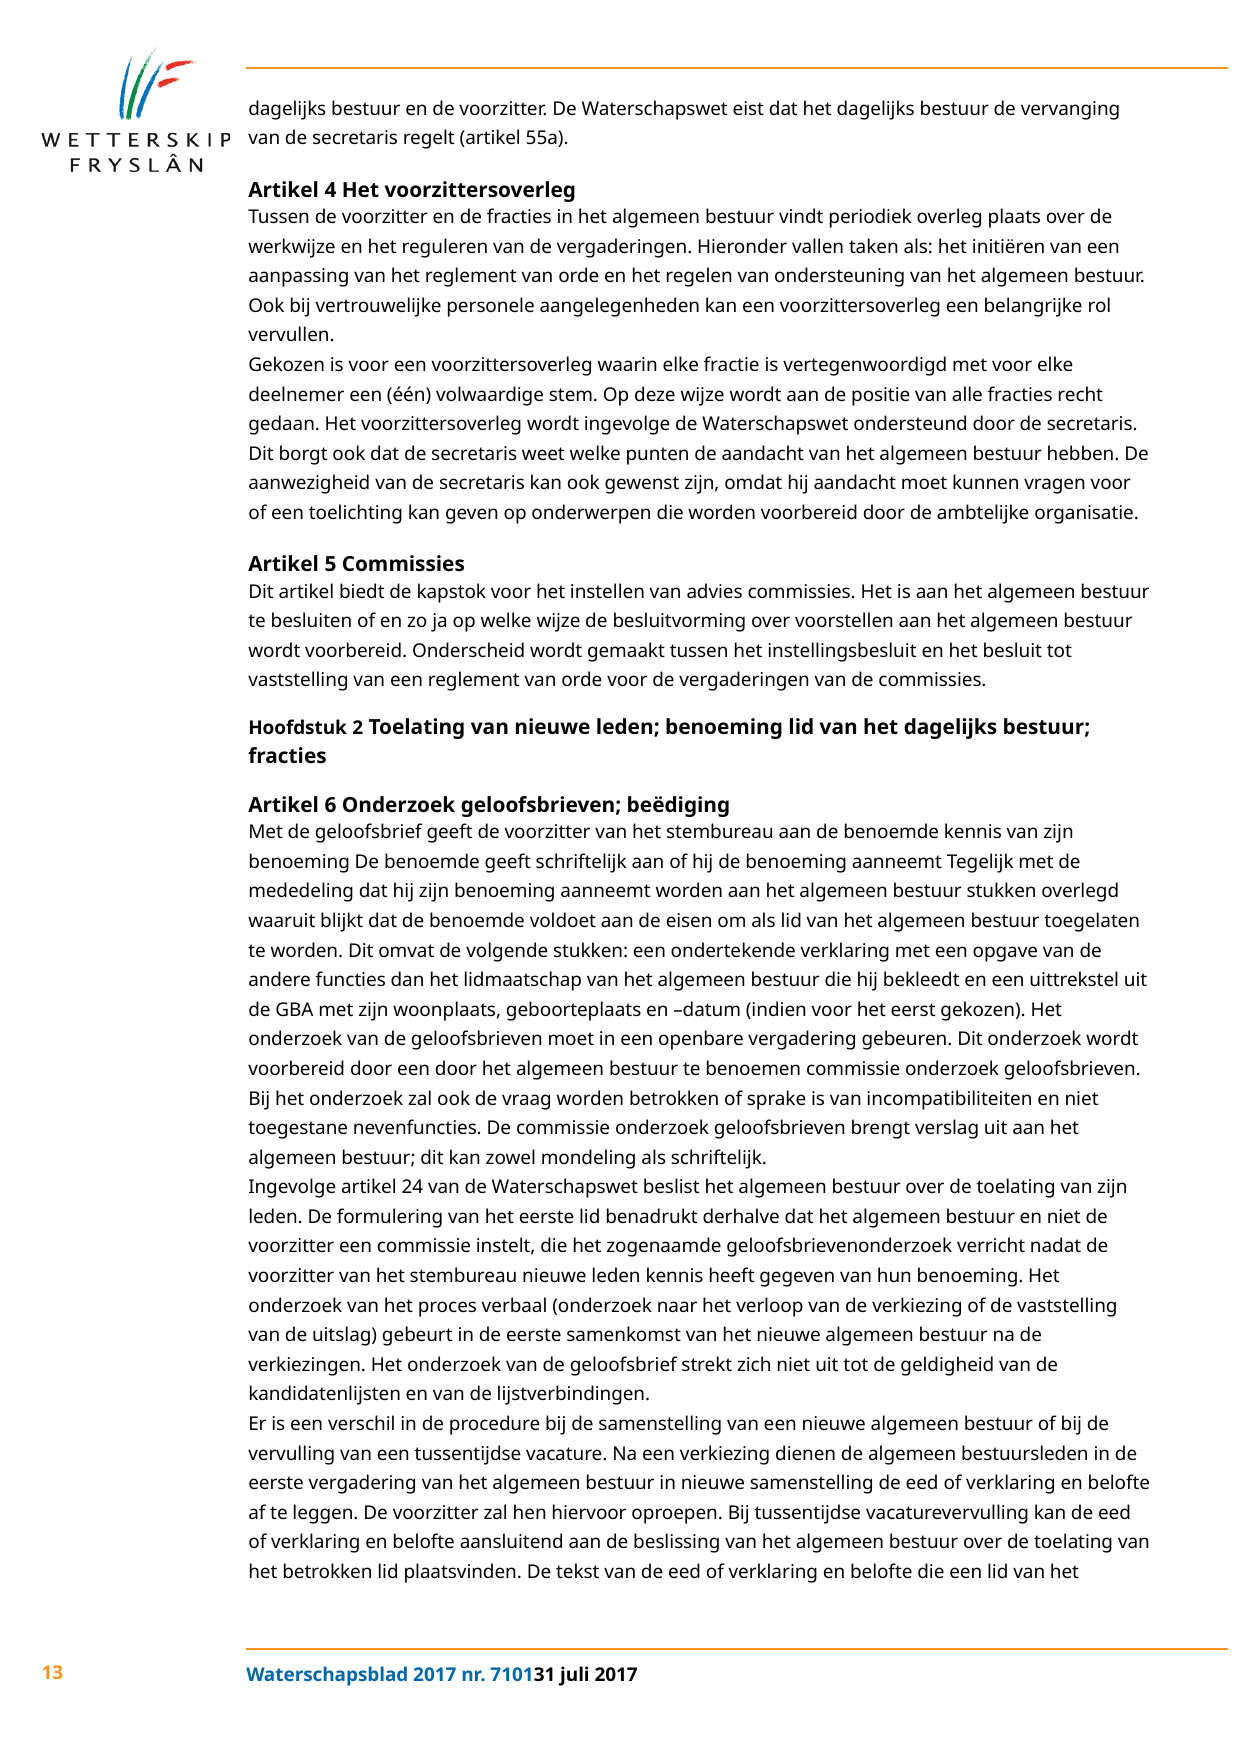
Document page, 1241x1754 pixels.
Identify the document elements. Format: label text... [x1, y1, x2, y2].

text Artikel 5 Commissies [248, 549, 1152, 578]
text Ingevolge artikel 24 van de Waterschapswet beslist het algemeen bestuur over de toelating van zijn leden. De formulering van het eerste lid benadrukt derhalve dat het algemeen bestuur en niet de voorzitter een commissie instelt, die het zogenaamde geloofsbrievenonderzoek verricht nadat de voorzitter van het stembureau nieuwe leden kennis heeft gegeven van hun benoeming. Het onderzoek van het proces verbaal (onderzoek naar het verloop van de verkiezing of de vaststelling van de uitslag) gebeurt in de eerste samenkomst van het nieuwe algemeen bestuur na de verkiezingen. Het onderzoek van de geloofsbrief strekt zich niet uit tot de geldigheid van de kandidatenlijsten en van de lijstverbindingen. [248, 1173, 1152, 1406]
picture [41, 47, 231, 172]
text Artikel 6 Onderzoek geloofsbrieven; beëdiging [248, 790, 1152, 818]
text Dit borgt ook dat de secretaris weet welke punten de aandacht van het algemeen bestuur hebben. De aanwezigheid van de secretaris kan ook gewenst zijn, omdat hij aandacht moet kunnen vragen voor of een toelichting kan geven op onderwerpen die worden voorbereid door de ambtelijke organisatie. [248, 440, 1152, 525]
text Er is een verschil in de procedure bij de samenstelling van een nieuwe algemeen bestuur of bij de vervulling van een tussentijdse vacature. Na een verkiezing dienen de algemeen bestuursleden in de eerste vergadering van het algemeen bestuur in nieuwe samenstelling de eed of verklaring en belofte af te leggen. De voorzitter zal hen hiervoor oproepen. Bij tussentijdse vacaturevervulling kan de eed of verklaring en belofte aansluitend aan de beslissing van het algemeen bestuur over de toelating van het betrokken lid plaatsvinden. De tekst van de eed of verklaring en belofte die een lid van het [248, 1410, 1152, 1584]
text Hoofdstuk 2 Toelating van nieuwe leden; benoeming lid van het dagelijks bestuur; fracties [248, 712, 1152, 769]
text Met de geloofsbrief geeft de voorzitter van het stembureau aan de benoemde kennis van zijn benoeming De benoemde geeft schriftelijk aan of hij de benoeming aanneemt Tegelijk met de mededeling dat hij zijn benoeming aanneemt worden aan het algemeen bestuur stukken overlegd waaruit blijkt dat de benoemde voldoet aan de eisen om als lid van het algemeen bestuur toegelaten te worden. Dit omvat de volgende stukken: een ondertekende verklaring met een opgave van de andere functies dan het lidmaatschap van het algemeen bestuur die hij bekleedt en een uittrekstel uit de GBA met zijn woonplaats, geboorteplaats en –datum (indien voor het eerst gekozen). Het onderzoek van de geloofsbrieven moet in een openbare vergadering gebeuren. Dit onderzoek wordt voorbereid door een door het algemeen bestuur te benoemen commissie onderzoek geloofsbrieven. Bij het onderzoek zal ook de vraag worden betrokken of sprake is van incompatibiliteiten en niet toegestane nevenfuncties. De commissie onderzoek geloofsbrieven brengt verslag uit aan het algemeen bestuur; dit kan zowel mondeling als schriftelijk. [248, 818, 1152, 1169]
text Dit artikel biedt de kapstok voor het instellen van advies commissies. Het is aan het algemeen bestuur te besluiten of en zo ja op welke wijze de besluitvorming over voorstellen aan het algemeen bestuur wordt voorbereid. Onderscheid wordt gemaakt tussen het instellingsbesluit en het besluit tot vaststelling van een reglement van orde voor de vergaderingen van de commissies. [248, 578, 1152, 692]
text Gekozen is voor een voorzittersoverleg waarin elke fractie is vertegenwoordigd met voor elke deelnemer een (één) volwaardige stem. Op deze wijze wordt aan de positie van alle fracties recht gedaan. Het voorzittersoverleg wordt ingevolge de Waterschapswet ondersteund door de secretaris. [248, 351, 1152, 436]
text dagelijks bestuur en de voorzitter. De Waterschapswet eist dat het dagelijks bestuur de vervanging van de secretaris regelt (artikel 55a). [248, 95, 1152, 150]
text Tussen de voorzitter en de fracties in het algemeen bestuur vindt periodiek overleg plaats over de werkwijze en het reguleren van de vergaderingen. Hieronder vallen taken als: het initiëren van een aanpassing van het reglement van orde en het regelen van ondersteuning van het algemeen bestuur. Ook bij vertrouwelijke personele aangelegenheden kan een voorzittersoverleg een belangrijke rol vervullen. [248, 203, 1152, 347]
text Artikel 4 Het voorzittersoverleg [248, 175, 1152, 203]
